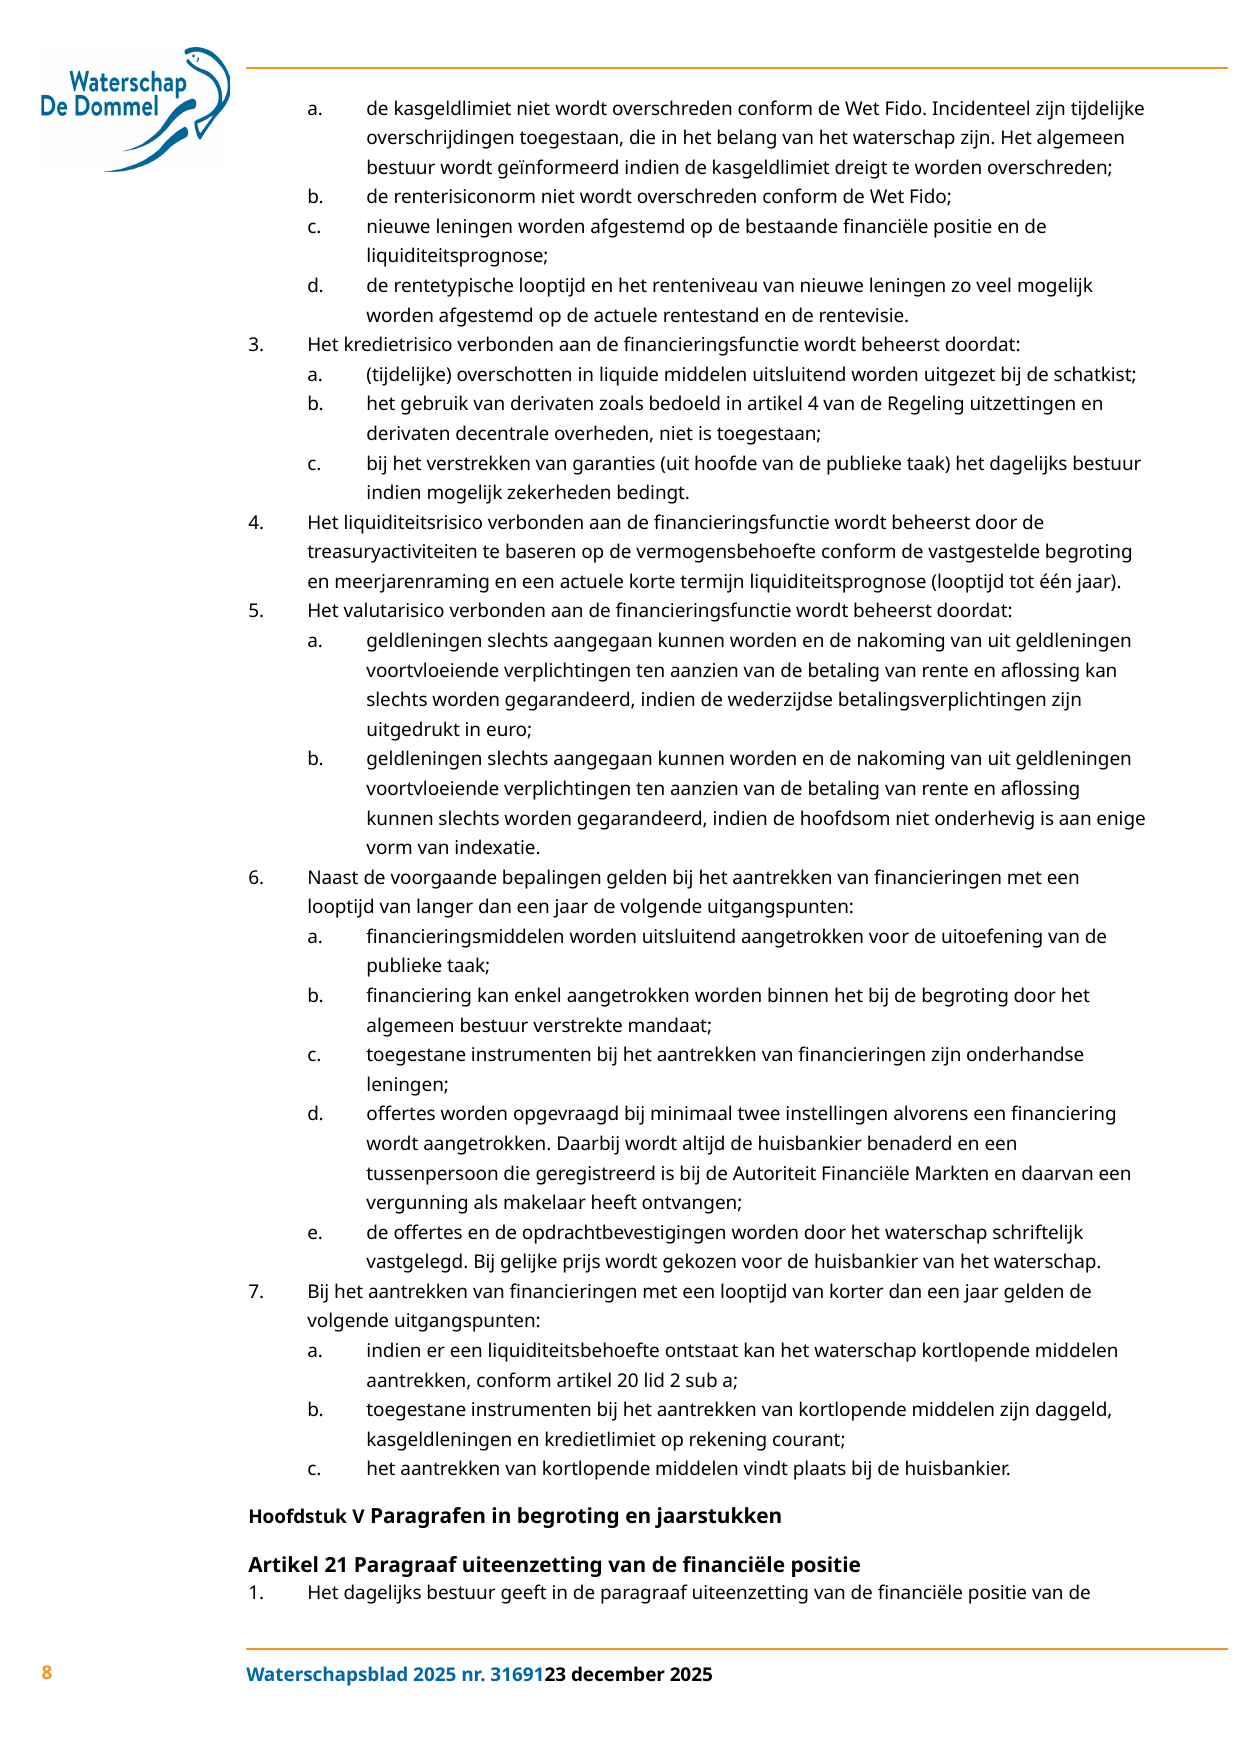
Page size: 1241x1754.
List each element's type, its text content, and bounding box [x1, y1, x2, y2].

list het aantrekken van kortlopende middelen vindt plaats bij de huisbankier. [307, 1456, 1152, 1481]
text Hoofdstuk V Paragrafen in begroting en jaarstukken [248, 1501, 1152, 1530]
list Het dagelijks bestuur geeft in de paragraaf uiteenzetting van de financiële positie van de [248, 1579, 1152, 1605]
list offertes worden opgevraagd bij minimaal twee instellingen alvorens een financiering wordt aangetrokken. Daarbij wordt altijd de huisbankier benaderd en een tussenpersoon die geregistreerd is bij de Autoriteit Financiële Markten en daarvan een vergunning als makelaar heeft ontvangen; [307, 1101, 1152, 1215]
list het gebruik van derivaten zoals bedoeld in artikel 4 van de Regeling uitzettingen en derivaten decentrale overheden, niet is toegestaan; [307, 391, 1152, 446]
list de offertes en de opdrachtbevestigingen worden door het waterschap schriftelijk vastgelegd. Bij gelijke prijs wordt gekozen voor de huisbankier van het waterschap. [307, 1219, 1152, 1274]
list Het valutarisico verbonden aan de financieringsfunctie wordt beheerst doordat: [248, 598, 1152, 623]
list geldleningen slechts aangegaan kunnen worden en de nakoming van uit geldleningen voortvloeiende verplichtingen ten aanzien van de betaling van rente en aflossing kan slechts worden gegarandeerd, indien de wederzijdse betalingsverplichtingen zijn uitgedrukt in euro; [307, 627, 1152, 742]
list de rentetypische looptijd en het renteniveau van nieuwe leningen zo veel mogelijk worden afgestemd op de actuele rentestand en de rentevisie. [307, 272, 1152, 328]
list Het liquiditeitsrisico verbonden aan de financieringsfunctie wordt beheerst door de treasuryactiviteiten te baseren op de vermogensbehoefte conform de vastgestelde begroting en meerjarenraming en een actuele korte termijn liquiditeitsprognose (looptijd tot één jaar). [248, 509, 1152, 594]
list toegestane instrumenten bij het aantrekken van financieringen zijn onderhandse leningen; [307, 1041, 1152, 1097]
list nieuwe leningen worden afgestemd op de bestaande financiële positie en de liquiditeitsprognose; [307, 213, 1152, 268]
list Het kredietrisico verbonden aan de financieringsfunctie wordt beheerst doordat: [248, 331, 1152, 357]
list Bij het aantrekken van financieringen met een looptijd van korter dan een jaar gelden de volgende uitgangspunten: [248, 1278, 1152, 1333]
picture [45, 99, 51, 111]
list financiering kan enkel aangetrokken worden binnen het bij de begroting door het algemeen bestuur verstrekte mandaat; [307, 982, 1152, 1038]
list de renterisiconorm niet wordt overschreden conform de Wet Fido; [307, 183, 1152, 209]
picture [41, 47, 231, 172]
list Naast de voorgaande bepalingen gelden bij het aantrekken van financieringen met een looptijd van langer dan een jaar de volgende uitgangspunten: [248, 864, 1152, 919]
list (tijdelijke) overschotten in liquide middelen uitsluitend worden uitgezet bij de schatkist; [307, 361, 1152, 387]
list financieringsmiddelen worden uitsluitend aangetrokken voor de uitoefening van de publieke taak; [307, 923, 1152, 978]
picture [198, 118, 210, 131]
list geldleningen slechts aangegaan kunnen worden en de nakoming van uit geldleningen voortvloeiende verplichtingen ten aanzien van de betaling van rente en aflossing kunnen slechts worden gegarandeerd, indien de hoofdsom niet onderhevig is aan enige vorm van indexatie. [307, 746, 1152, 860]
list indien er een liquiditeitsbehoefte ontstaat kan het waterschap kortlopende middelen aantrekken, conform artikel 20 lid 2 sub a; [307, 1337, 1152, 1393]
picture [204, 47, 231, 76]
text Artikel 21 Paragraaf uiteenzetting van de financiële positie [248, 1551, 1152, 1579]
list bij het verstrekken van garanties (uit hoofde van de publieke taak) het dagelijks bestuur indien mogelijk zekerheden bedingt. [307, 450, 1152, 505]
list de kasgeldlimiet niet wordt overschreden conform de Wet Fido. Incidenteel zijn tijdelijke overschrijdingen toegestaan, die in het belang van het waterschap zijn. Het algemeen bestuur wordt geïnformeerd indien de kasgeldlimiet dreigt te worden overschreden; [307, 95, 1152, 180]
list toegestane instrumenten bij het aantrekken van kortlopende middelen zijn daggeld, kasgeldleningen en kredietlimiet op rekening courant; [307, 1396, 1152, 1452]
